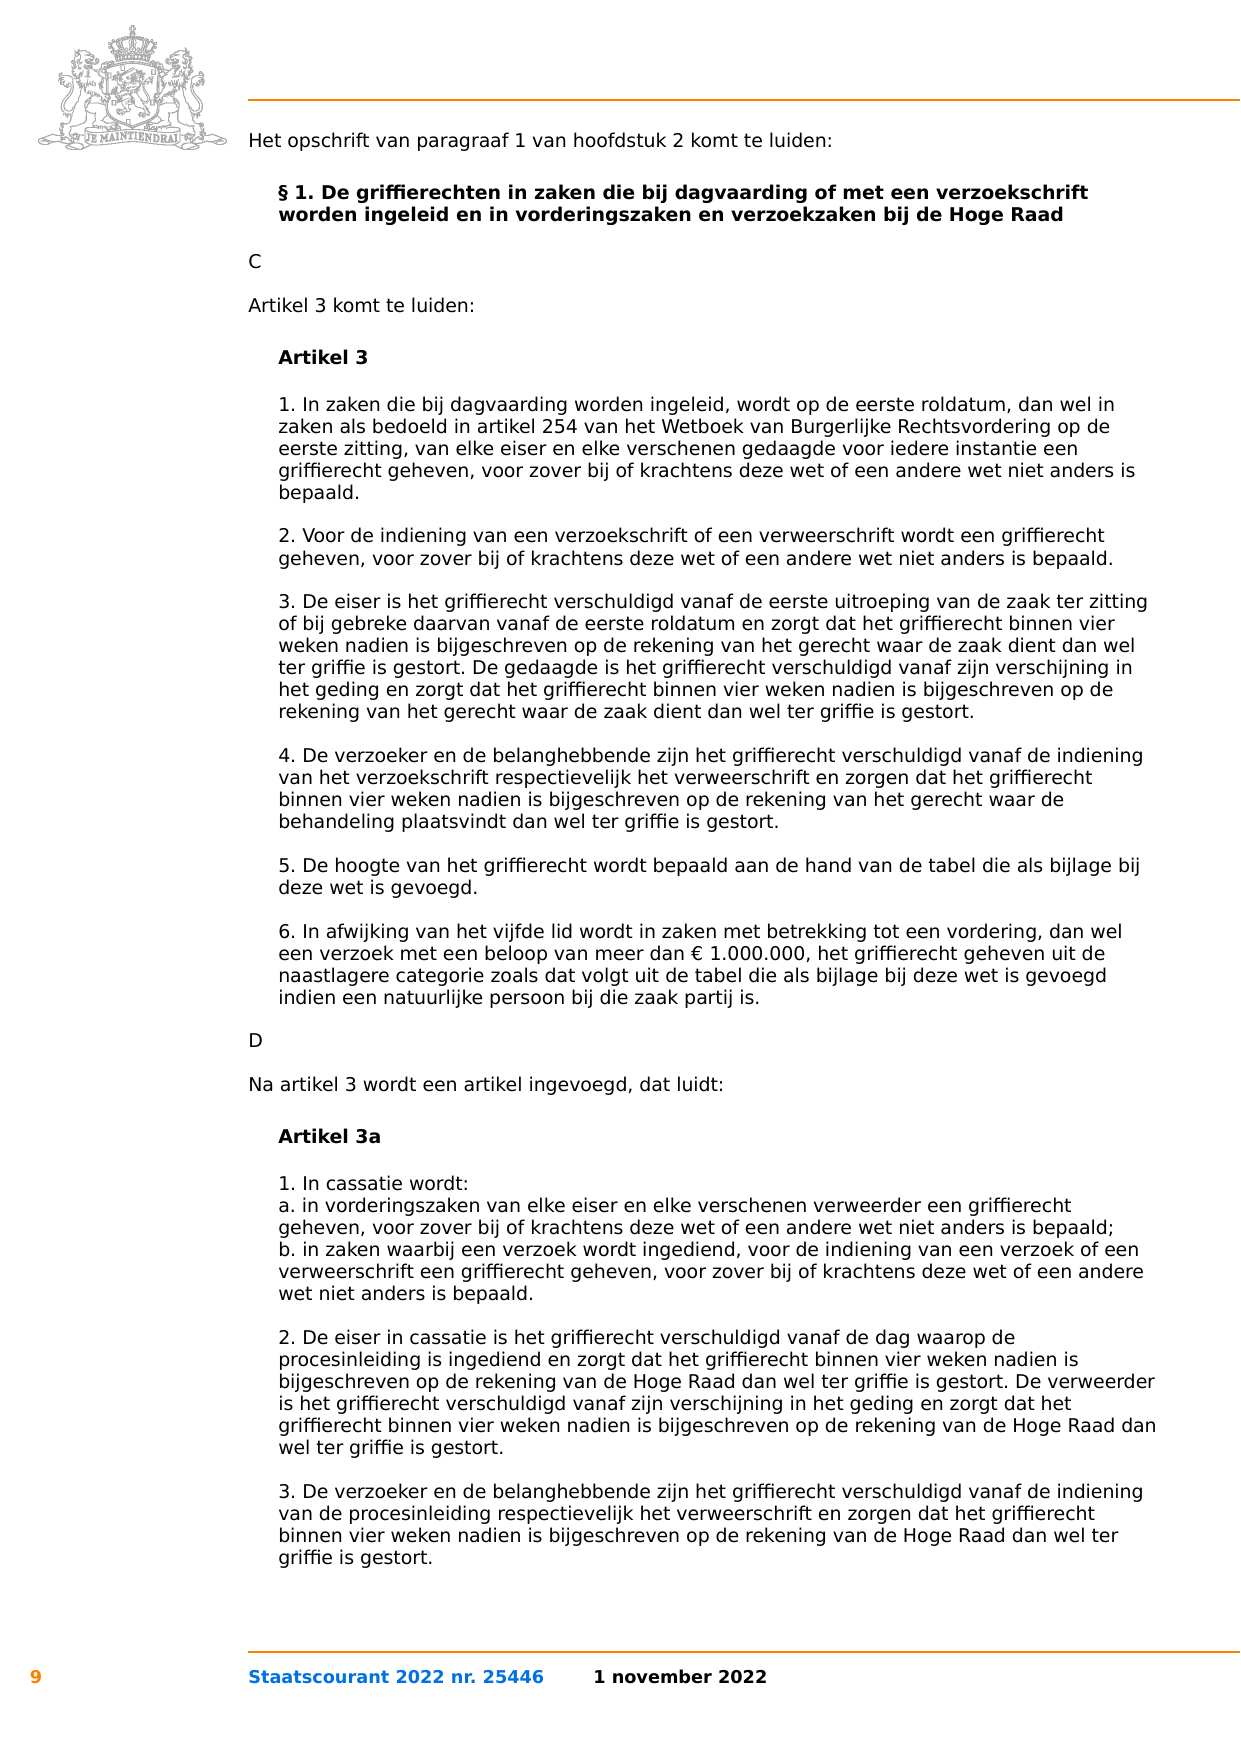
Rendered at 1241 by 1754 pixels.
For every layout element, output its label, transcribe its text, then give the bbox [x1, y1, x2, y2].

text Het opschrift van paragraaf 1 van hoofdstuk 2 komt te luiden: [248, 130, 1163, 152]
text 3. De verzoeker en de belanghebbende zijn het griffierecht verschuldigd vanaf de indiening van de procesinleiding respectievelijk het verweerschrift en zorgen dat het griffierecht binnen vier weken nadien is bijgeschreven op de rekening van de Hoge Raad dan wel ter griffie is gestort. [278, 1481, 1163, 1569]
text 5. De hoogte van het griffierecht wordt bepaald aan de hand van de tabel die als bijlage bij deze wet is gevoegd. [278, 855, 1163, 899]
text Artikel 3 komt te luiden: [248, 295, 1163, 317]
text 1. In zaken die bij dagvaarding worden ingeleid, wordt op de eerste roldatum, dan wel in zaken als bedoeld in artikel 254 van het Wetboek van Burgerlijke Rechtsvordering op de eerste zitting, van elke eiser en elke verschenen gedaagde voor iedere instantie een griffierecht geheven, voor zover bij of krachtens deze wet of een andere wet niet anders is bepaald. [278, 394, 1163, 503]
text Na artikel 3 wordt een artikel ingevoegd, dat luidt: [248, 1074, 1163, 1096]
subtitle Artikel 3a [278, 1126, 1163, 1148]
text 1. In cassatie wordt: [278, 1173, 1163, 1195]
text b. in zaken waarbij een verzoek wordt ingediend, voor de indiening van een verzoek of een verweerschrift een griffierecht geheven, voor zover bij of krachtens deze wet of een andere wet niet anders is bepaald. [278, 1239, 1163, 1305]
text C [248, 251, 1163, 273]
text a. in vorderingszaken van elke eiser en elke verschenen verweerder een griffierecht geheven, voor zover bij of krachtens deze wet of een andere wet niet anders is bepaald; [278, 1195, 1163, 1239]
subtitle § 1. De griffierechten in zaken die bij dagvaarding of met een verzoekschrift worden ingeleid en in vorderingszaken en verzoekzaken bij de Hoge Raad [278, 182, 1163, 226]
text 2. De eiser in cassatie is het griffierecht verschuldigd vanaf de dag waarop de procesinleiding is ingediend en zorgt dat het griffierecht binnen vier weken nadien is bijgeschreven op de rekening van de Hoge Raad dan wel ter griffie is gestort. De verweerder is het griffierecht verschuldigd vanaf zijn verschijning in het geding en zorgt dat het griffierecht binnen vier weken nadien is bijgeschreven op de rekening van de Hoge Raad dan wel ter griffie is gestort. [278, 1327, 1163, 1459]
text 4. De verzoeker en de belanghebbende zijn het griffierecht verschuldigd vanaf de indiening van het verzoekschrift respectievelijk het verweerschrift en zorgen dat het griffierecht binnen vier weken nadien is bijgeschreven op de rekening van het gerecht waar de behandeling plaatsvindt dan wel ter griffie is gestort. [278, 745, 1163, 833]
text 6. In afwijking van het vijfde lid wordt in zaken met betrekking tot een vordering, dan wel een verzoek met een beloop van meer dan € 1.000.000, het griffierecht geheven uit de naastlagere categorie zoals dat volgt uit de tabel die als bijlage bij deze wet is gevoegd indien een natuurlijke persoon bij die zaak partij is. [278, 921, 1163, 1008]
text D [248, 1030, 1163, 1052]
text 2. Voor de indiening van een verzoekschrift of een verweerschrift wordt een griffierecht geheven, voor zover bij of krachtens deze wet of een andere wet niet anders is bepaald. [278, 525, 1163, 569]
picture [38, 25, 227, 150]
subtitle Artikel 3 [278, 347, 1163, 369]
text 3. De eiser is het griffierecht verschuldigd vanaf de eerste uitroeping van de zaak ter zitting of bij gebreke daarvan vanaf de eerste roldatum en zorgt dat het griffierecht binnen vier weken nadien is bijgeschreven op de rekening van het gerecht waar de zaak dient dan wel ter griffie is gestort. De gedaagde is het griffierecht verschuldigd vanaf zijn verschijning in het geding en zorgt dat het griffierecht binnen vier weken nadien is bijgeschreven op de rekening van het gerecht waar de zaak dient dan wel ter griffie is gestort. [278, 591, 1163, 723]
